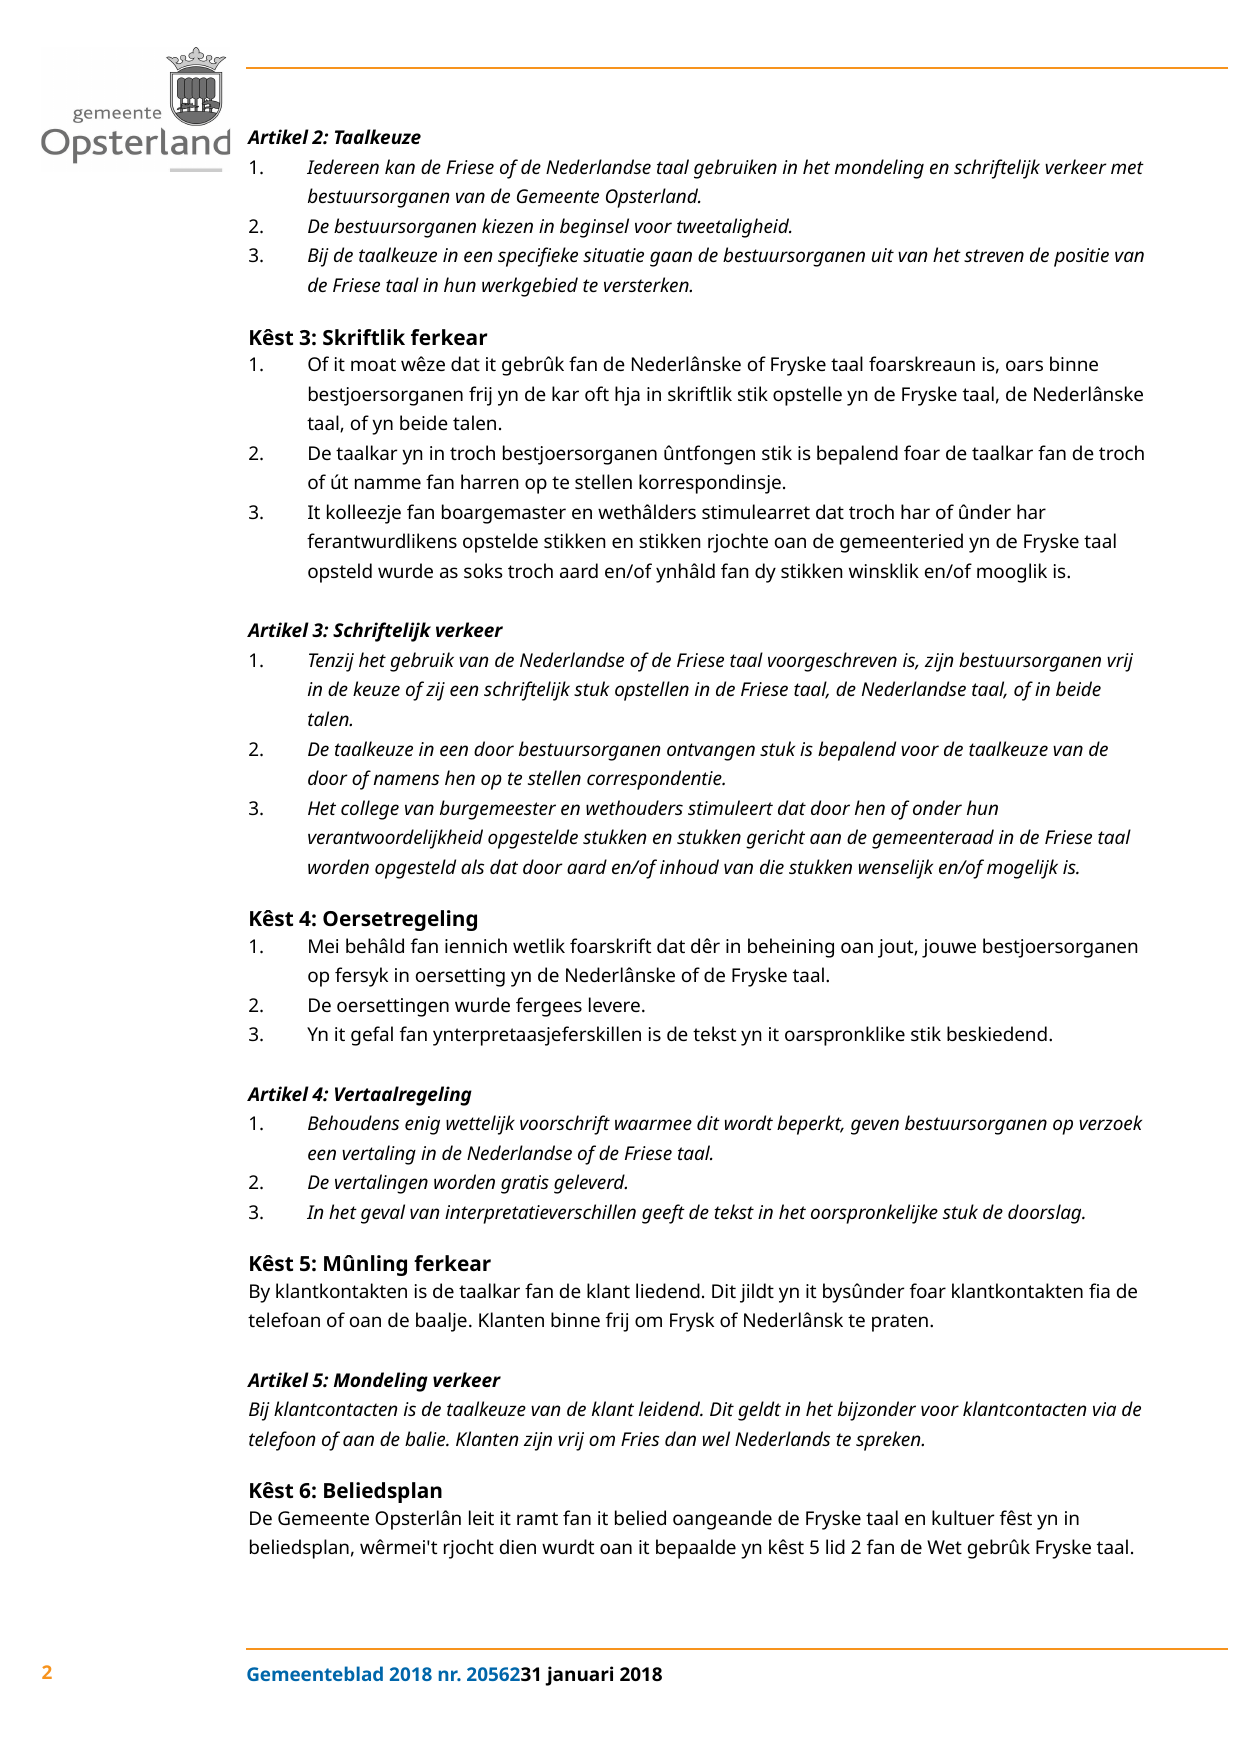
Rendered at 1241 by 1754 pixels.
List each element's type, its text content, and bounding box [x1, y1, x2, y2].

text Kêst 6: Beliedsplan [248, 1476, 1152, 1505]
text Kêst 4: Oersetregeling [248, 904, 1152, 933]
text Kêst 5: Mûnling ferkear [248, 1249, 1152, 1278]
list Het college van burgemeester en wethouders stimuleert dat door hen of onder hun verantwoordelijkheid opgestelde stukken en stukken gericht aan de gemeenteraad in de Friese taal worden opgesteld als dat door aard en/of inhoud van die stukken wenselijk en/of mogelijk is. [248, 795, 1152, 880]
list De vertalingen worden gratis geleverd. [248, 1169, 1152, 1195]
list It kolleezje fan boargemaster en wethâlders stimulearret dat troch har of ûnder har ferantwurdlikens opstelde stikken en stikken rjochte oan de gemeenteried yn de Fryske taal opsteld wurde as soks troch aard en/of ynhâld fan dy stikken winsklik en/of mooglik is. [248, 499, 1152, 584]
text De Gemeente Opsterlân leit it ramt fan it belied oangeande de Fryske taal en kultuer fêst yn in beliedsplan, wêrmei't rjocht dien wurdt oan it bepaalde yn kêst 5 lid 2 fan de Wet gebrûk Fryske taal. [248, 1505, 1152, 1560]
text Artikel 2: Taalkeuze [248, 124, 1152, 150]
list Bij de taalkeuze in een specifieke situatie gaan de bestuursorganen uit van het streven de positie van de Friese taal in hun werkgebied te versterken. [248, 243, 1152, 298]
list De taalkeuze in een door bestuursorganen ontvangen stuk is bepalend voor de taalkeuze van de door of namens hen op te stellen correspondentie. [248, 736, 1152, 791]
text Artikel 3: Schriftelijk verkeer [248, 617, 1152, 643]
list Tenzij het gebruik van de Nederlandse of de Friese taal voorgeschreven is, zijn bestuursorganen vrij in de keuze of zij een schriftelijk stuk opstellen in de Friese taal, de Nederlandse taal, of in beide talen. [248, 647, 1152, 732]
text Bij klantcontacten is de taalkeuze van de klant leidend. Dit geldt in het bijzonder voor klantcontacten via de telefoon of aan de balie. Klanten zijn vrij om Fries dan wel Nederlands te spreken. [248, 1396, 1152, 1452]
list De taalkar yn in troch bestjoersorganen ûntfongen stik is bepalend foar de taalkar fan de troch of út namme fan harren op te stellen korrespondinsje. [248, 440, 1152, 495]
list Yn it gefal fan ynterpretaasjeferskillen is de tekst yn it oarspronklike stik beskiedend. [248, 1022, 1152, 1047]
list Of it moat wêze dat it gebrûk fan de Nederlânske of Fryske taal foarskreaun is, oars binne bestjoersorganen frij yn de kar oft hja in skriftlik stik opstelle yn de Fryske taal, de Nederlânske taal, of yn beide talen. [248, 351, 1152, 436]
text Artikel 4: Vertaalregeling [248, 1081, 1152, 1107]
list Mei behâld fan iennich wetlik foarskrift dat dêr in beheining oan jout, jouwe bestjoersorganen op fersyk in oersetting yn de Nederlânske of de Fryske taal. [248, 933, 1152, 988]
list In het geval van interpretatieverschillen geeft de tekst in het oorspronkelijke stuk de doorslag. [248, 1199, 1152, 1225]
list Iedereen kan de Friese of de Nederlandse taal gebruiken in het mondeling en schriftelijk verkeer met bestuursorganen van de Gemeente Opsterland. [248, 154, 1152, 209]
picture [41, 47, 231, 172]
text By klantkontakten is de taalkar fan de klant liedend. Dit jildt yn it bysûnder foar klantkontakten fia de telefoan of oan de baalje. Klanten binne frij om Frysk of Nederlânsk te praten. [248, 1278, 1152, 1333]
list De oersettingen wurde fergees levere. [248, 992, 1152, 1018]
list De bestuursorganen kiezen in beginsel voor tweetaligheid. [248, 213, 1152, 239]
text Artikel 5: Mondeling verkeer [248, 1367, 1152, 1392]
list Behoudens enig wettelijk voorschrift waarmee dit wordt beperkt, geven bestuursorganen op verzoek een vertaling in de Nederlandse of de Friese taal. [248, 1110, 1152, 1166]
text Kêst 3: Skriftlik ferkear [248, 323, 1152, 351]
